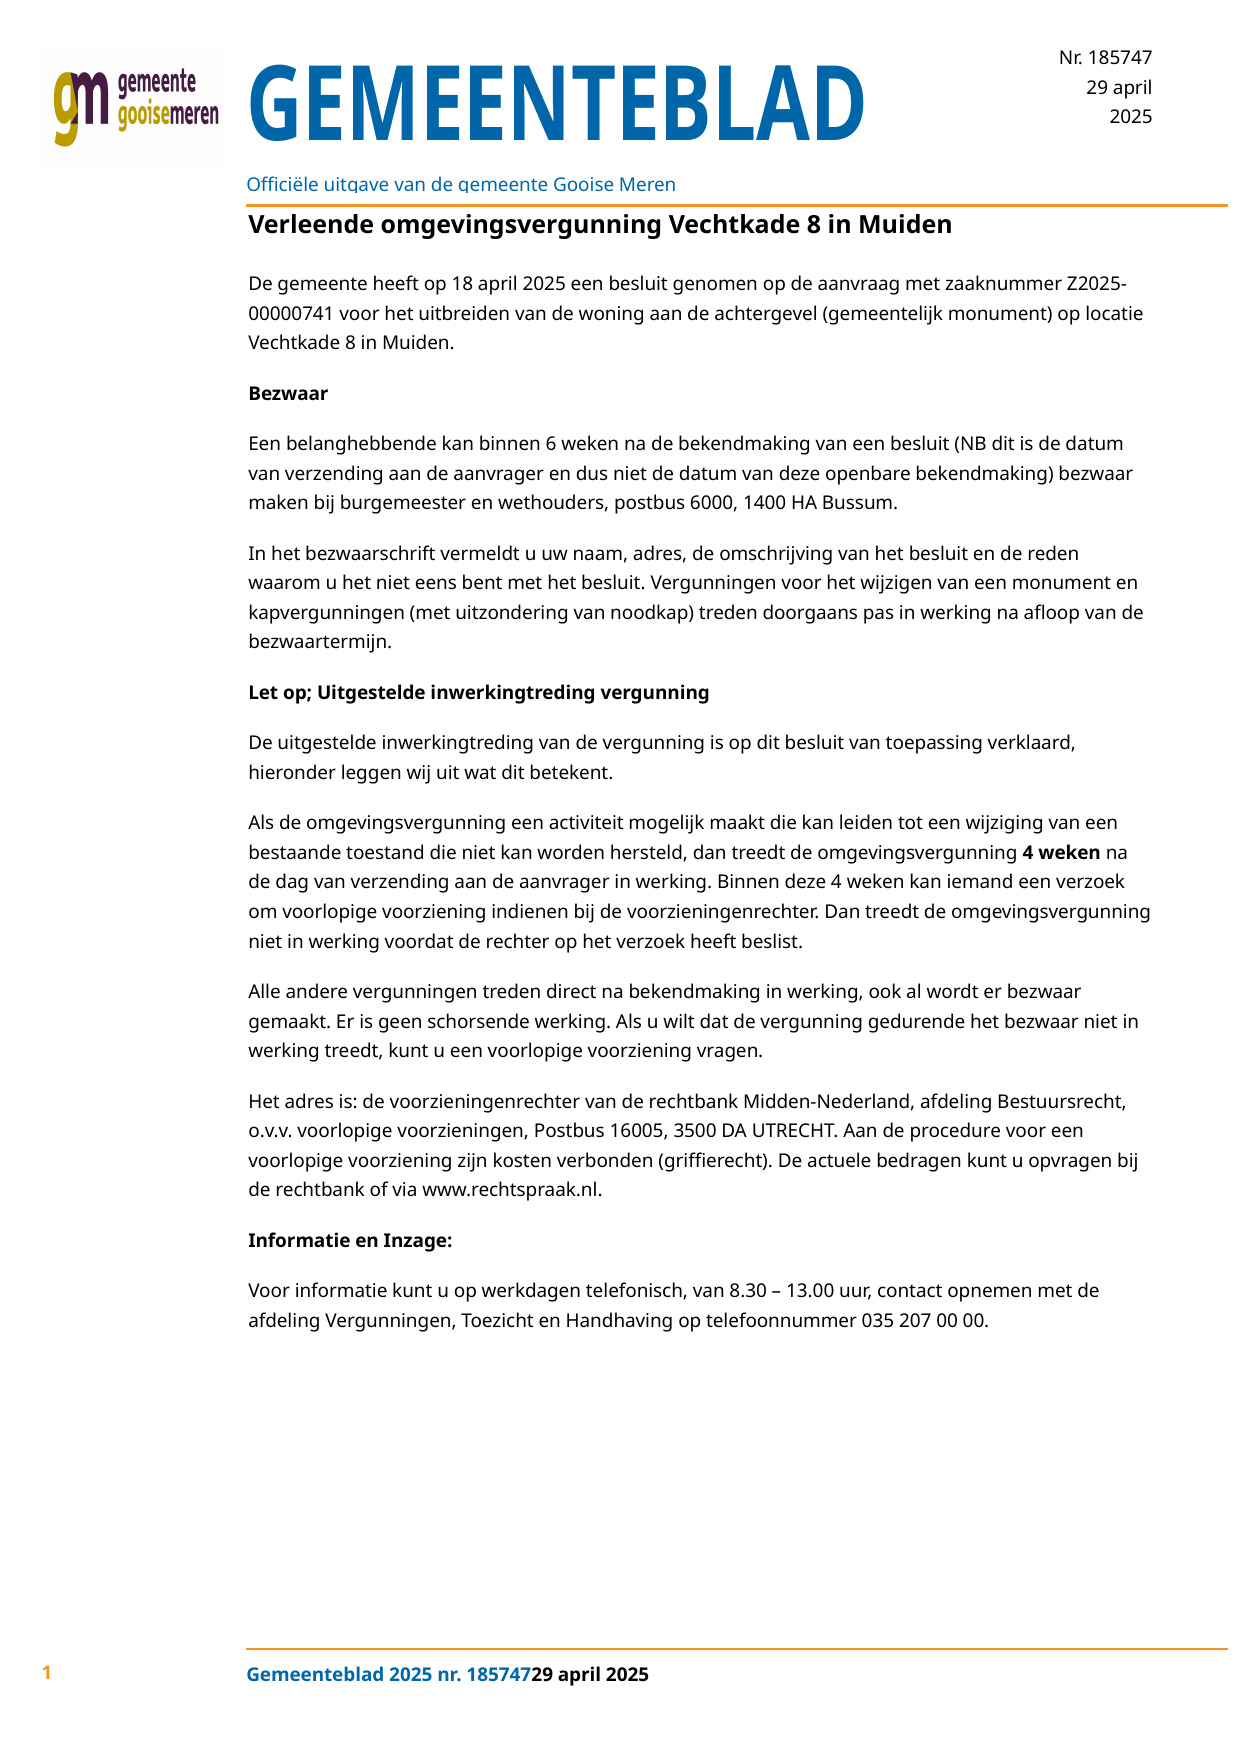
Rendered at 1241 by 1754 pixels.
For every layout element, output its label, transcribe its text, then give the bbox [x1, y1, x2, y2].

text Het adres is: de voorzieningenrechter van de rechtbank Midden-Nederland, afdeling Bestuursrecht, o.v.v. voorlopige voorzieningen, Postbus 16005, 3500 DA UTRECHT. Aan de procedure voor een voorlopige voorziening zijn kosten verbonden (griffierecht). De actuele bedragen kunt u opvragen bij de rechtbank of via www.rechtspraak.nl. [248, 1088, 1152, 1202]
text De uitgestelde inwerkingtreding van de vergunning is op dit besluit van toepassing verklaard, hieronder leggen wij uit wat dit betekent. [248, 729, 1152, 785]
text Verleende omgevingsvergunning Vechtkade 8 in Muiden [248, 207, 1152, 241]
text Bezwaar [248, 380, 1152, 406]
picture [41, 47, 231, 172]
text Als de omgevingsvergunning een activiteit mogelijk maakt die kan leiden tot een wijziging van een bestaande toestand die niet kan worden hersteld, dan treedt de omgevingsvergunning 4 weken na de dag van verzending aan de aanvrager in werking. Binnen deze 4 weken kan iemand een verzoek om voorlopige voorziening indienen bij de voorzieningenrechter. Dan treedt de omgevingsvergunning niet in werking voordat de rechter op het verzoek heeft beslist. [248, 809, 1152, 953]
text De gemeente heeft op 18 april 2025 een besluit genomen op de aanvraag met zaaknummer Z2025-00000741 voor het uitbreiden van de woning aan de achtergevel (gemeentelijk monument) op locatie Vechtkade 8 in Muiden. [248, 270, 1152, 355]
text Informatie en Inzage: [248, 1227, 1152, 1253]
text Let op; Uitgestelde inwerkingtreding vergunning [248, 679, 1152, 705]
text Alle andere vergunningen treden direct na bekendmaking in werking, ook al wordt er bezwaar gemaakt. Er is geen schorsende werking. Als u wilt dat de vergunning gedurende het bezwaar niet in werking treedt, kunt u een voorlopige voorziening vragen. [248, 978, 1152, 1063]
text In het bezwaarschrift vermeldt u uw naam, adres, de omschrijving van het besluit en de reden waarom u het niet eens bent met het besluit. Vergunningen voor het wijzigen van een monument en kapvergunningen (met uitzondering van noodkap) treden doorgaans pas in werking na afloop van de bezwaartermijn. [248, 540, 1152, 654]
text Voor informatie kunt u op werkdagen telefonisch, van 8.30 – 13.00 uur, contact opnemen met de afdeling Vergunningen, Toezicht en Handhaving op telefoonnummer 035 207 00 00. [248, 1277, 1152, 1333]
text Een belanghebbende kan binnen 6 weken na de bekendmaking van een besluit (NB dit is de datum van verzending aan de aanvrager en dus niet de datum van deze openbare bekendmaking) bezwaar maken bij burgemeester en wethouders, postbus 6000, 1400 HA Bussum. [248, 430, 1152, 515]
